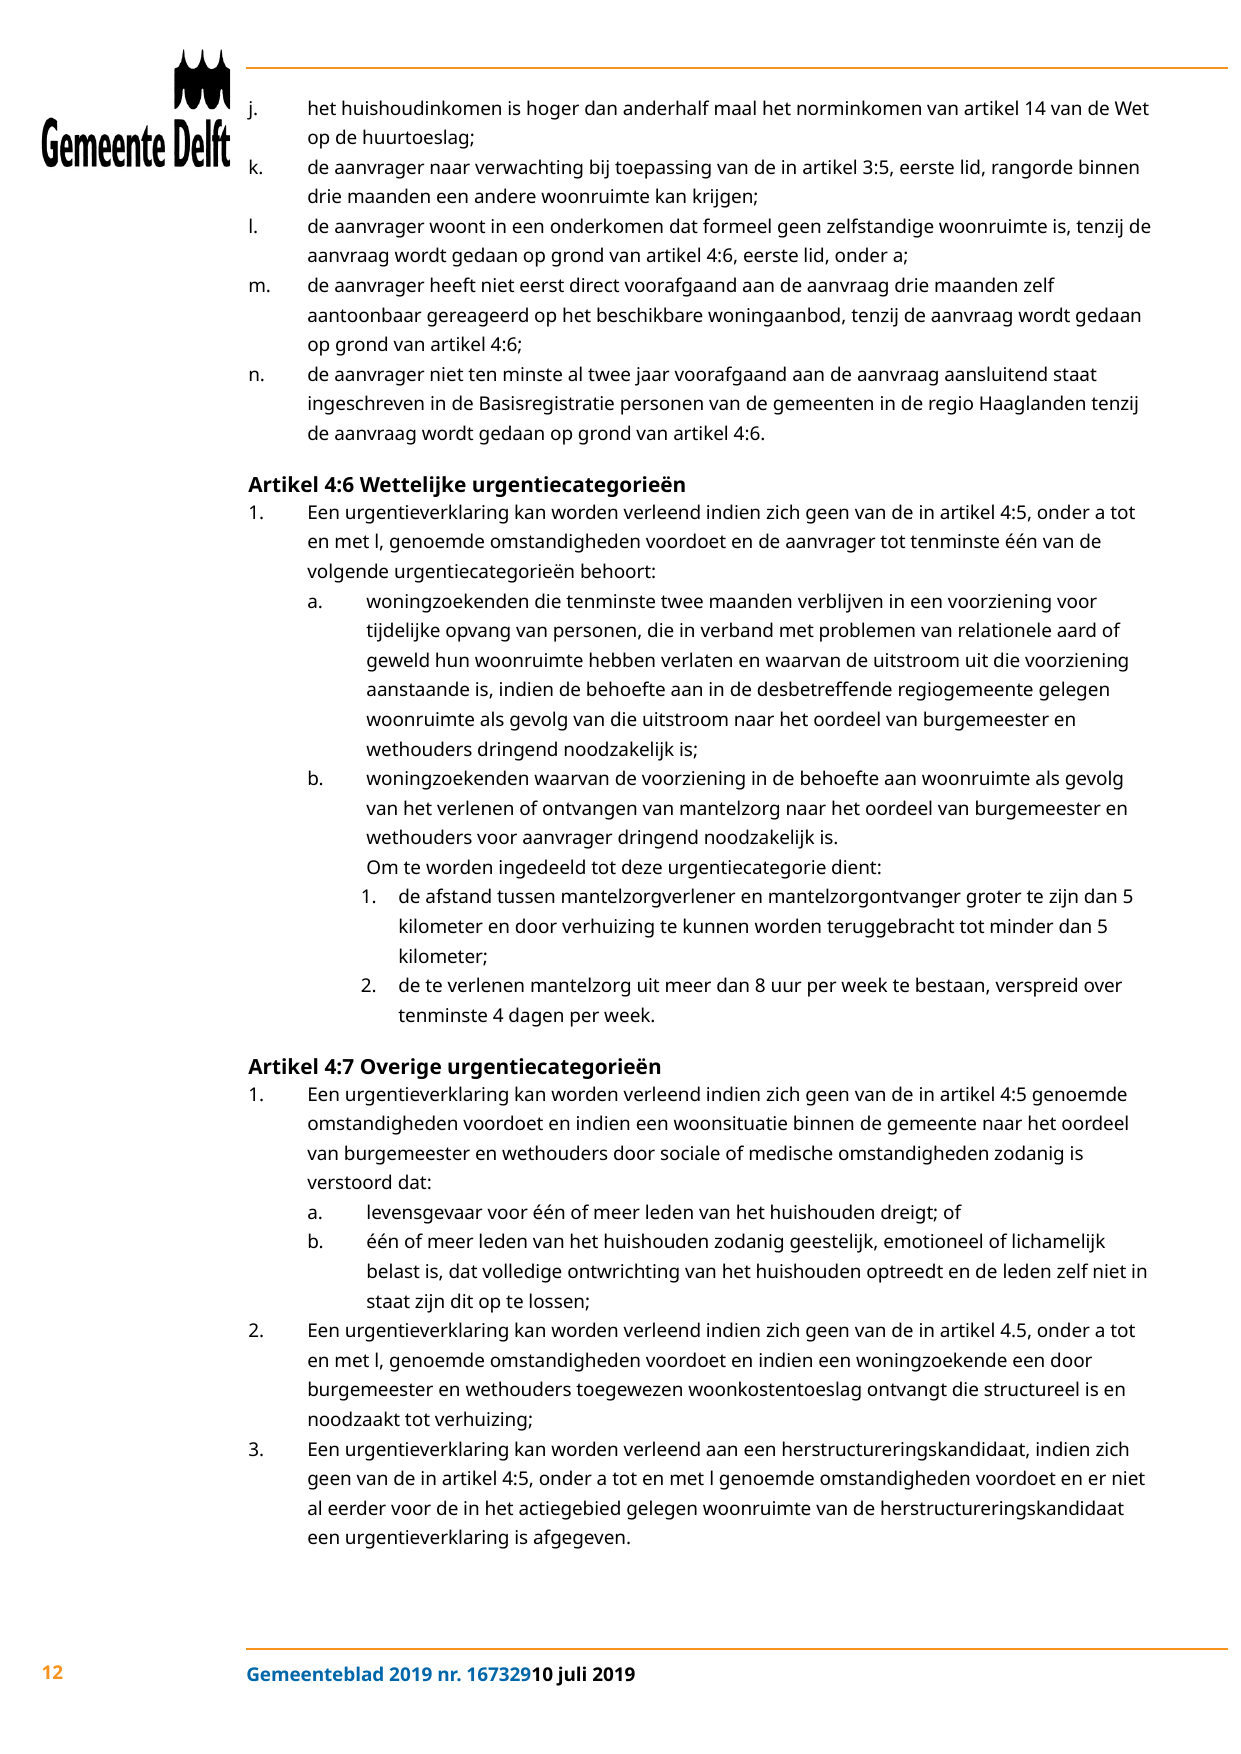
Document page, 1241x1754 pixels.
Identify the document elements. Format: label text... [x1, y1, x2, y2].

list de aanvrager woont in een onderkomen dat formeel geen zelfstandige woonruimte is, tenzij de aanvraag wordt gedaan op grond van artikel 4:6, eerste lid, onder a; [248, 213, 1152, 268]
list Een urgentieverklaring kan worden verleend indien zich geen van de in artikel 4:5 genoemde omstandigheden voordoet en indien een woonsituatie binnen de gemeente naar het oordeel van burgemeester en wethouders door sociale of medische omstandigheden zodanig is verstoord dat: [248, 1081, 1152, 1195]
list de aanvrager niet ten minste al twee jaar voorafgaand aan de aanvraag aansluitend staat ingeschreven in de Basisregistratie personen van de gemeenten in de regio Haaglanden tenzij de aanvraag wordt gedaan op grond van artikel 4:6. [248, 361, 1152, 446]
list één of meer leden van het huishouden zodanig geestelijk, emotioneel of lichamelijk belast is, dat volledige ontwrichting van het huishouden optreedt en de leden zelf niet in staat zijn dit op te lossen; [307, 1229, 1152, 1314]
list Een urgentieverklaring kan worden verleend indien zich geen van de in artikel 4:5, onder a tot en met l, genoemde omstandigheden voordoet en de aanvrager tot tenminste één van de volgende urgentiecategorieën behoort: [248, 499, 1152, 584]
list de te verlenen mantelzorg uit meer dan 8 uur per week te bestaan, verspreid over tenminste 4 dagen per week. [361, 972, 1152, 1028]
text Artikel 4:7 Overige urgentiecategorieën [248, 1052, 1152, 1081]
list de aanvrager heeft niet eerst direct voorafgaand aan de aanvraag drie maanden zelf aantoonbaar gereageerd op het beschikbare woningaanbod, tenzij de aanvraag wordt gedaan op grond van artikel 4:6; [248, 272, 1152, 357]
list woningzoekenden waarvan de voorziening in de behoefte aan woonruimte als gevolg van het verlenen of ontvangen van mantelzorg naar het oordeel van burgemeester en wethouders voor aanvrager dringend noodzakelijk is. [307, 765, 1152, 850]
list woningzoekenden die tenminste twee maanden verblijven in een voorziening voor tijdelijke opvang van personen, die in verband met problemen van relationele aard of geweld hun woonruimte hebben verlaten en waarvan de uitstroom uit die voorziening aanstaande is, indien de behoefte aan in de desbetreffende regiogemeente gelegen woonruimte als gevolg van die uitstroom naar het oordeel van burgemeester en wethouders dringend noodzakelijk is; [307, 588, 1152, 761]
list Om te worden ingedeeld tot deze urgentiecategorie dient: [307, 854, 1152, 880]
list de afstand tussen mantelzorgverlener en mantelzorgontvanger groter te zijn dan 5 kilometer en door verhuizing te kunnen worden teruggebracht tot minder dan 5 kilometer; [361, 884, 1152, 968]
list de aanvrager naar verwachting bij toepassing van de in artikel 3:5, eerste lid, rangorde binnen drie maanden een andere woonruimte kan krijgen; [248, 154, 1152, 209]
text Artikel 4:6 Wettelijke urgentiecategorieën [248, 471, 1152, 499]
list het huishoudinkomen is hoger dan anderhalf maal het norminkomen van artikel 14 van de Wet op de huurtoeslag; [248, 95, 1152, 150]
list Een urgentieverklaring kan worden verleend aan een herstructureringskandidaat, indien zich geen van de in artikel 4:5, onder a tot en met l genoemde omstandigheden voordoet en er niet al eerder voor de in het actiegebied gelegen woonruimte van de herstructureringskandidaat een urgentieverklaring is afgegeven. [248, 1436, 1152, 1550]
list levensgevaar voor één of meer leden van het huishouden dreigt; of [307, 1199, 1152, 1225]
list Een urgentieverklaring kan worden verleend indien zich geen van de in artikel 4.5, onder a tot en met l, genoemde omstandigheden voordoet en indien een woningzoekende een door burgemeester en wethouders toegewezen woonkostentoeslag ontvangt die structureel is en noodzaakt tot verhuizing; [248, 1317, 1152, 1432]
picture [41, 47, 231, 172]
